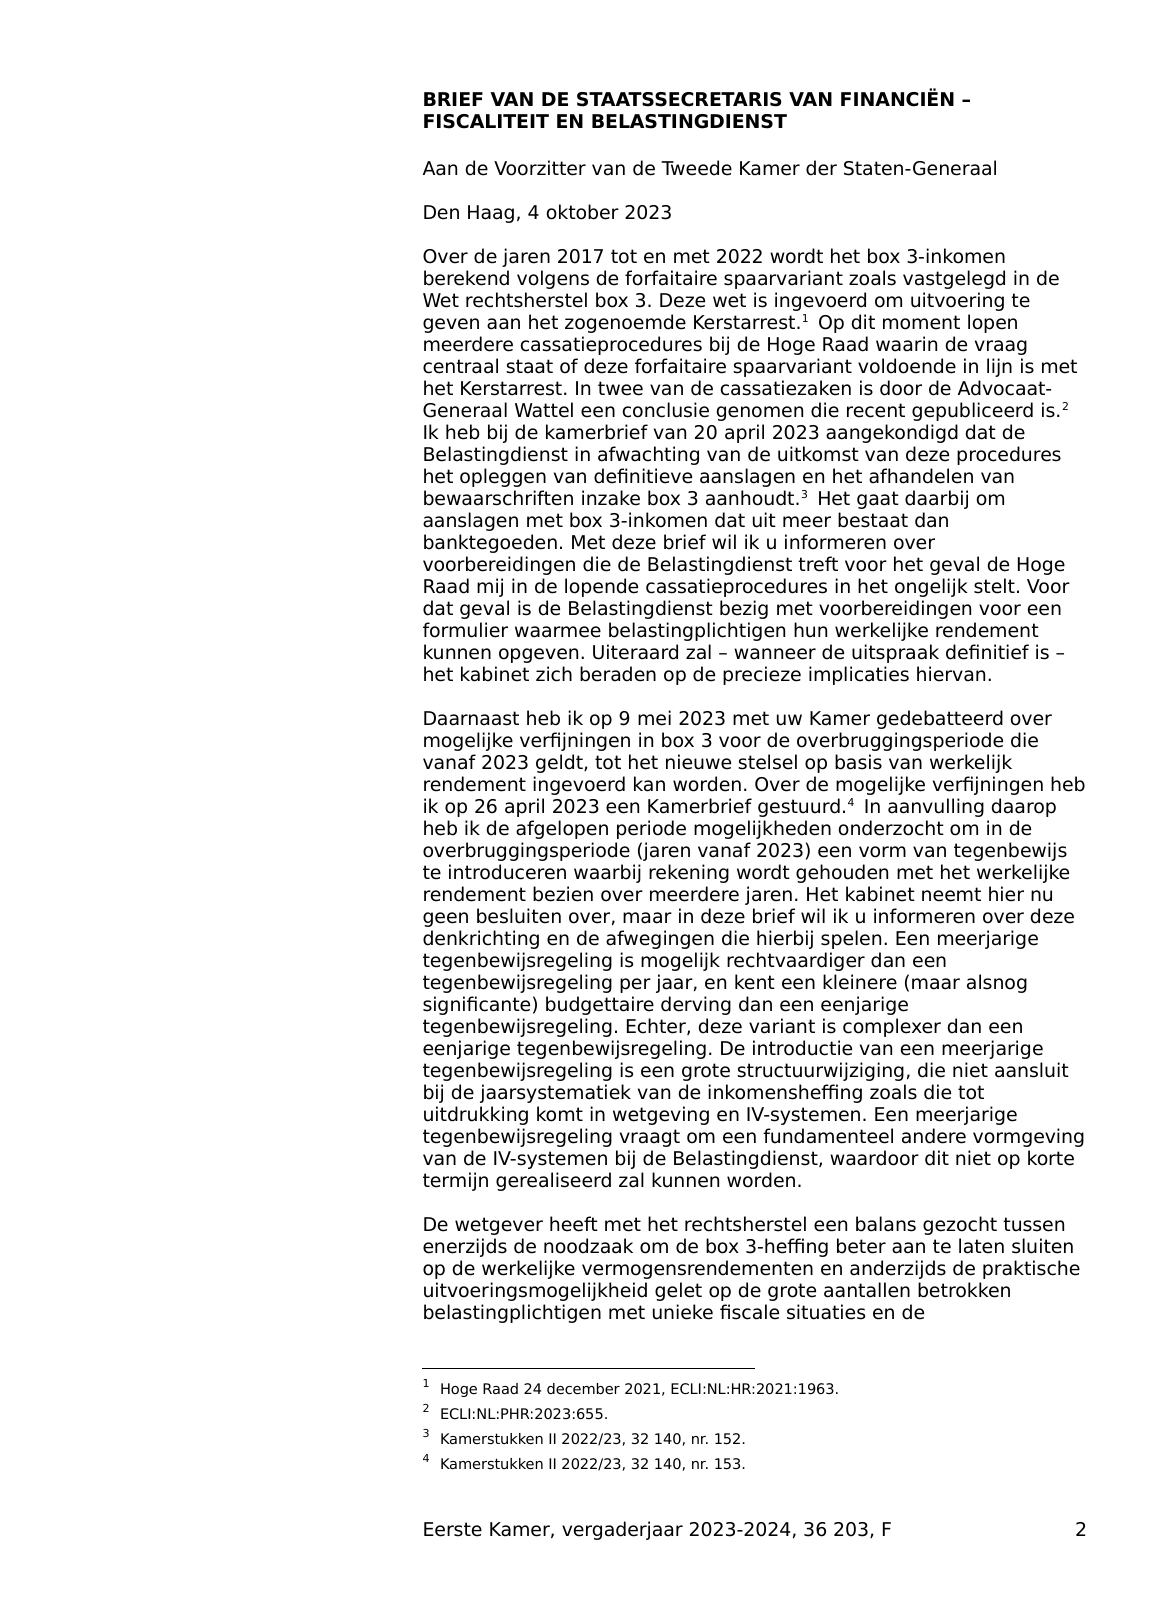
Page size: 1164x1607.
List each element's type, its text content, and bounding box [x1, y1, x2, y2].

text Kamerstukken II 2022/23, 32 140, nr. 152. [422, 1427, 1087, 1449]
text Daarnaast heb ik op 9 mei 2023 met uw Kamer gedebatteerd over mogelijke verfijningen in box 3 voor de overbruggingsperiode die vanaf 2023 geldt, tot het nieuwe stelsel op basis van werkelijk rendement ingevoerd kan worden. Over de mogelijke verfijningen heb ik op 26 april 2023 een Kamerbrief gestuurd. In aanvulling daarop heb ik de afgelopen periode mogelijkheden onderzocht om in de overbruggingsperiode (jaren vanaf 2023) een vorm van tegenbewijs te introduceren waarbij rekening wordt gehouden met het werkelijke rendement bezien over meerdere jaren. Het kabinet neemt hier nu geen besluiten over, maar in deze brief wil ik u informeren over deze denkrichting en de afwegingen die hierbij spelen. Een meerjarige tegenbewijsregeling is mogelijk rechtvaardiger dan een tegenbewijsregeling per jaar, en kent een kleinere (maar alsnog significante) budgettaire derving dan een eenjarige tegenbewijsregeling. Echter, deze variant is complexer dan een eenjarige tegenbewijsregeling. De introductie van een meerjarige tegenbewijsregeling is een grote structuurwijziging, die niet aansluit bij de jaarsystematiek van de inkomensheffing zoals die tot uitdrukking komt in wetgeving en IV-systemen. Een meerjarige tegenbewijsregeling vraagt om een fundamenteel andere vormgeving van de IV-systemen bij de Belastingdienst, waardoor dit niet op korte termijn gerealiseerd zal kunnen worden. [422, 708, 1087, 1192]
subtitle BRIEF VAN DE STAATSSECRETARIS VAN FINANCIËN – FISCALITEIT EN BELASTINGDIENST [422, 89, 1087, 133]
text Hoge Raad 24 december 2021, ECLI:NL:HR:2021:1963. [422, 1377, 1087, 1399]
text Den Haag, 4 oktober 2023 [422, 202, 1087, 224]
text ECLI:NL:PHR:2023:655. [422, 1402, 1087, 1424]
text Over de jaren 2017 tot en met 2022 wordt het box 3-inkomen berekend volgens de forfaitaire spaarvariant zoals vastgelegd in de Wet rechtsherstel box 3. Deze wet is ingevoerd om uitvoering te geven aan het zogenoemde Kerstarrest. Op dit moment lopen meerdere cassatieprocedures bij de Hoge Raad waarin de vraag centraal staat of deze forfaitaire spaarvariant voldoende in lijn is met het Kerstarrest. In twee van de cassatiezaken is door de Advocaat-Generaal Wattel een conclusie genomen die recent gepubliceerd is. Ik heb bij de kamerbrief van 20 april 2023 aangekondigd dat de Belastingdienst in afwachting van de uitkomst van deze procedures het opleggen van definitieve aanslagen en het afhandelen van bewaarschriften inzake box 3 aanhoudt. Het gaat daarbij om aanslagen met box 3-inkomen dat uit meer bestaat dan banktegoeden. Met deze brief wil ik u informeren over voorbereidingen die de Belastingdienst treft voor het geval de Hoge Raad mij in de lopende cassatieprocedures in het ongelijk stelt. Voor dat geval is de Belastingdienst bezig met voorbereidingen voor een formulier waarmee belastingplichtigen hun werkelijke rendement kunnen opgeven. Uiteraard zal – wanneer de uitspraak definitief is – het kabinet zich beraden op de precieze implicaties hiervan. [422, 246, 1087, 686]
text Kamerstukken II 2022/23, 32 140, nr. 153. [422, 1452, 1087, 1474]
text Aan de Voorzitter van de Tweede Kamer der Staten-Generaal [422, 158, 1087, 180]
text De wetgever heeft met het rechtsherstel een balans gezocht tussen enerzijds de noodzaak om de box 3-heffing beter aan te laten sluiten op de werkelijke vermogensrendementen en anderzijds de praktische uitvoeringsmogelijkheid gelet op de grote aantallen betrokken belastingplichtigen met unieke fiscale situaties en de [422, 1214, 1087, 1324]
